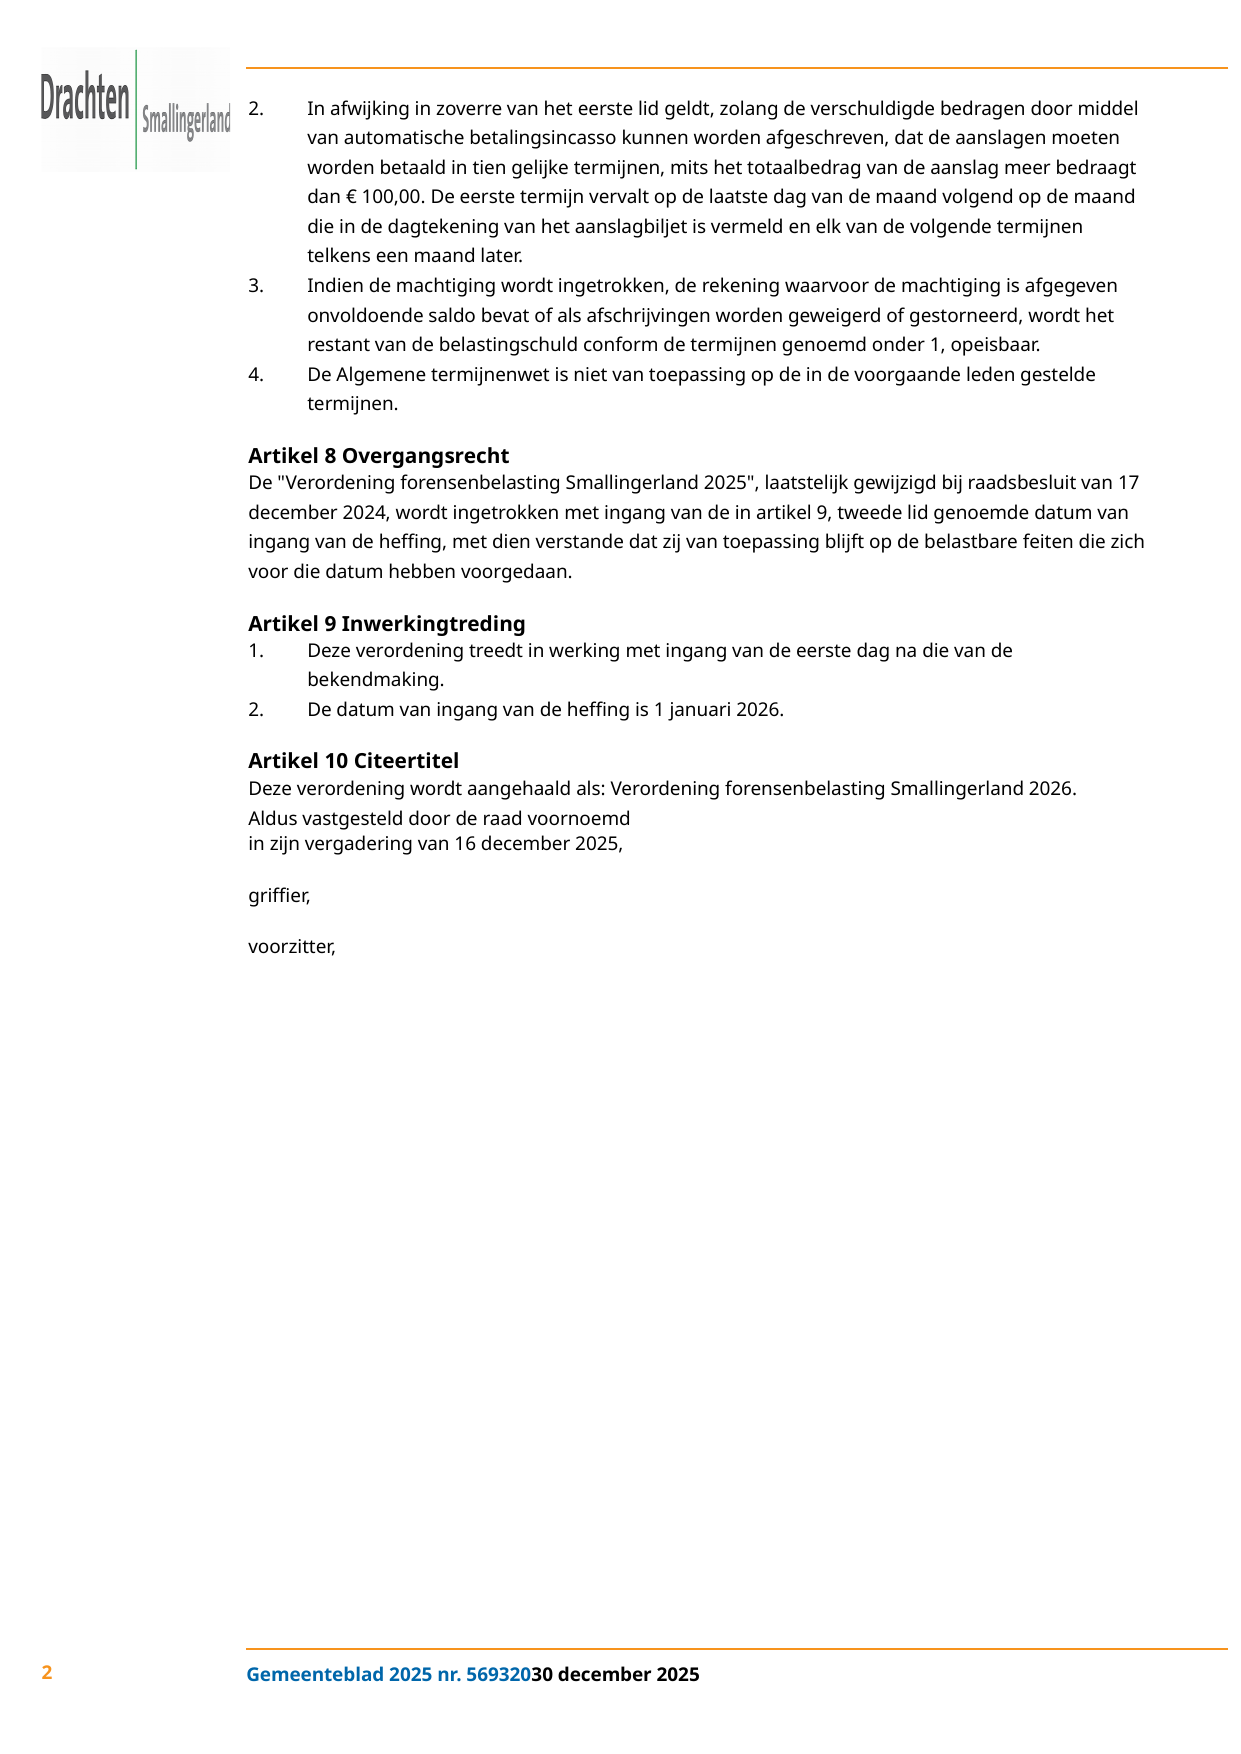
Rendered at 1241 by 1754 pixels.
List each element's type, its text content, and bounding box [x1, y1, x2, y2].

text Artikel 9 Inwerkingtreding [248, 609, 1152, 637]
text Artikel 8 Overgangsrecht [248, 441, 1152, 469]
text Aldus vastgesteld door de raad voornoemd [248, 805, 1152, 830]
text De "Verordening forensenbelasting Smallingerland 2025", laatstelijk gewijzigd bij raadsbesluit van 17 december 2024, wordt ingetrokken met ingang van de in artikel 9, tweede lid genoemde datum van ingang van de heffing, met dien verstande dat zij van toepassing blijft op de belastbare feiten die zich voor die datum hebben voorgedaan. [248, 469, 1152, 584]
list Indien de machtiging wordt ingetrokken, de rekening waarvoor de machtiging is afgegeven onvoldoende saldo bevat of als afschrijvingen worden geweigerd of gestorneerd, wordt het restant van de belastingschuld conform de termijnen genoemd onder 1, opeisbaar. [248, 272, 1152, 357]
picture [41, 47, 231, 172]
text in zijn vergadering van 16 december 2025, [248, 830, 1152, 856]
list In afwijking in zoverre van het eerste lid geldt, zolang de verschuldigde bedragen door middel van automatische betalingsincasso kunnen worden afgeschreven, dat de aanslagen moeten worden betaald in tien gelijke termijnen, mits het totaalbedrag van de aanslag meer bedraagt dan € 100,00. De eerste termijn vervalt op de laatste dag van de maand volgend op de maand die in de dagtekening van het aanslagbiljet is vermeld en elk van de volgende termijnen telkens een maand later. [248, 95, 1152, 268]
text Deze verordening wordt aangehaald als: Verordening forensenbelasting Smallingerland 2026. [248, 775, 1152, 801]
text voorzitter, [248, 933, 1152, 959]
list De Algemene termijnenwet is niet van toepassing op de in de voorgaande leden gestelde termijnen. [248, 361, 1152, 416]
list Deze verordening treedt in werking met ingang van de eerste dag na die van de bekendmaking. [248, 637, 1152, 692]
text griffier, [248, 882, 1152, 908]
list De datum van ingang van de heffing is 1 januari 2026. [248, 696, 1152, 722]
text Artikel 10 Citeertitel [248, 747, 1152, 775]
